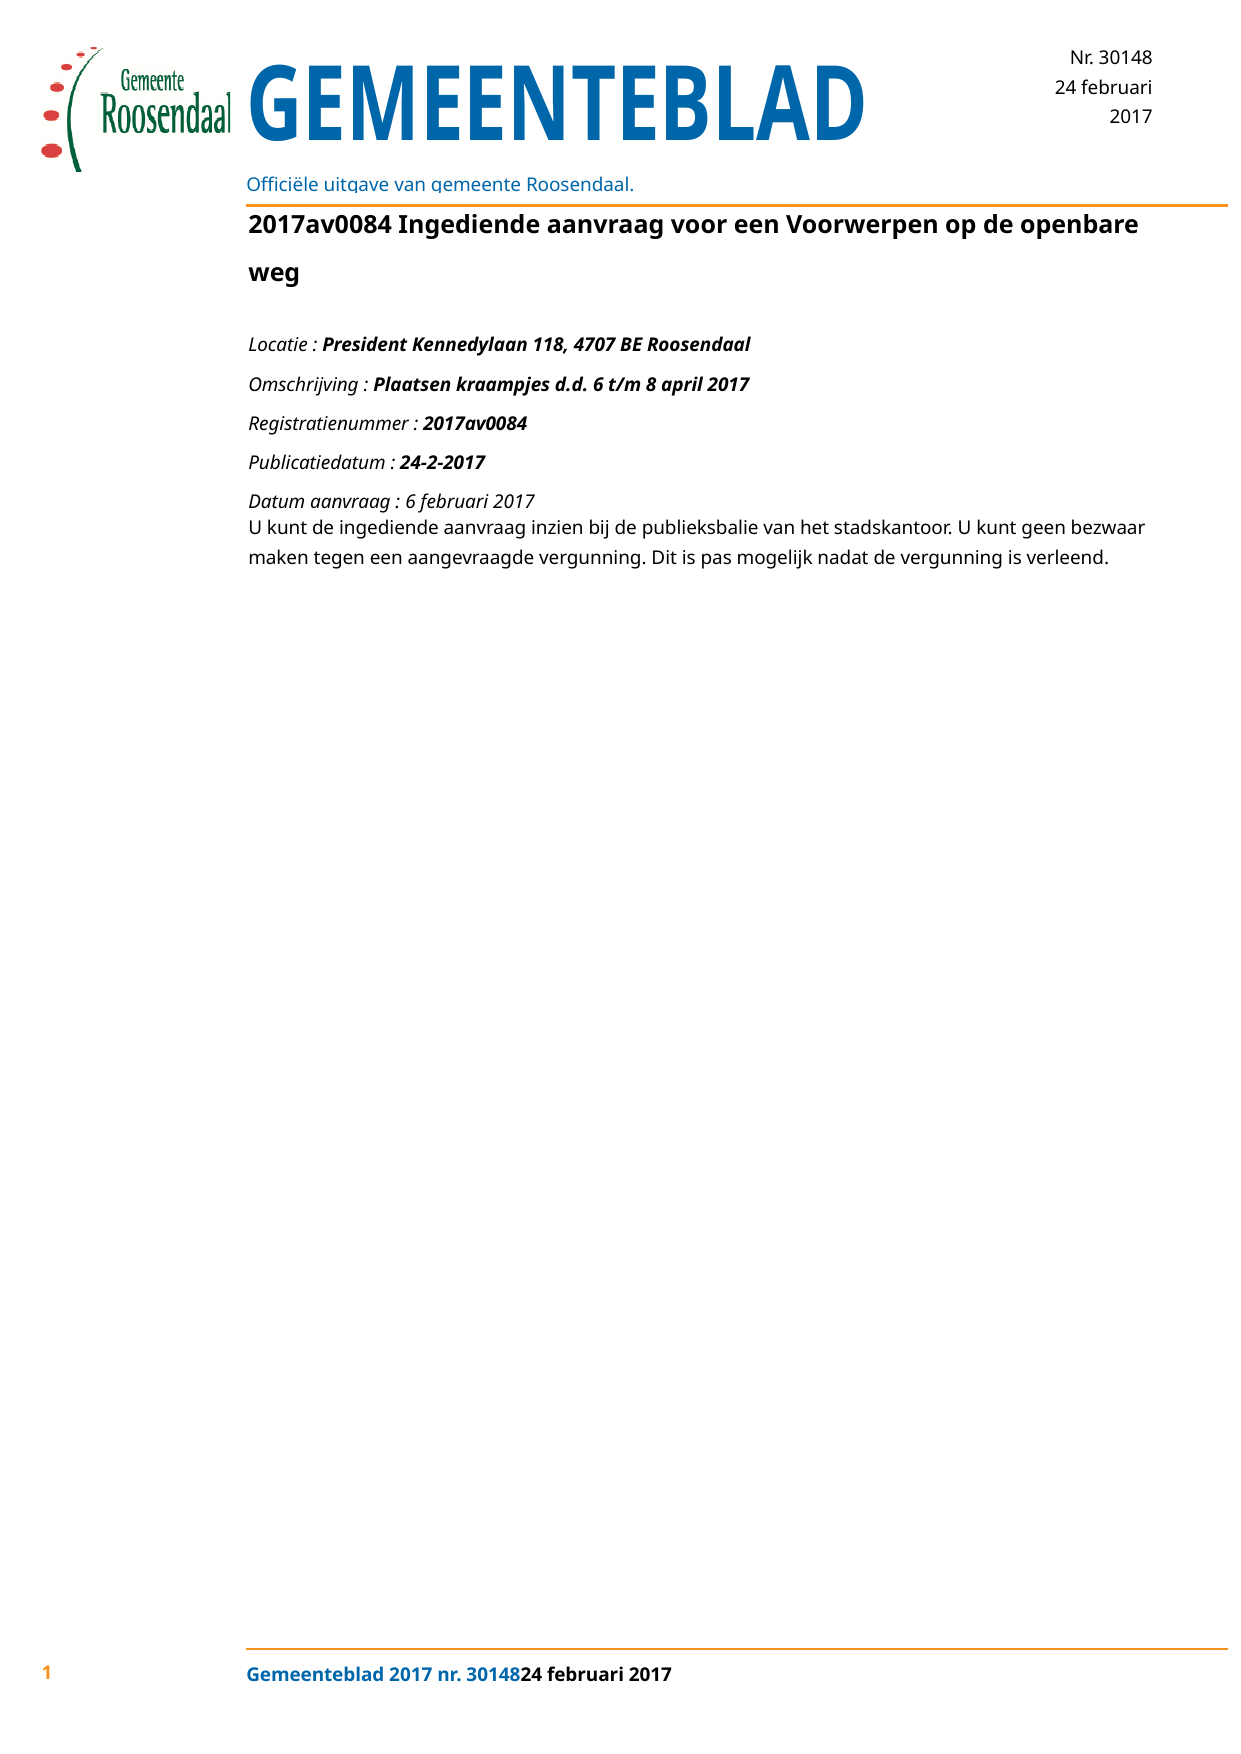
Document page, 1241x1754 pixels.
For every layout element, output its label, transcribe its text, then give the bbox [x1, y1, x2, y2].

text Publicatiedatum : 24-2-2017 [248, 449, 1152, 475]
text Omschrijving : Plaatsen kraampjes d.d. 6 t/m 8 april 2017 [248, 371, 1152, 396]
text Datum aanvraag : 6 februari 2017 [248, 488, 1152, 514]
picture [41, 47, 231, 172]
text Locatie : President Kennedylaan 118, 4707 BE Roosendaal [248, 331, 1152, 357]
text U kunt de ingediende aanvraag inzien bij de publieksbalie van het stadskantoor. U kunt geen bezwaar maken tegen een aangevraagde vergunning. Dit is pas mogelijk nadat de vergunning is verleend. [248, 514, 1152, 569]
text Registratienummer : 2017av0084 [248, 410, 1152, 436]
text 2017av0084 Ingediende aanvraag voor een Voorwerpen op de openbare weg [248, 207, 1152, 288]
